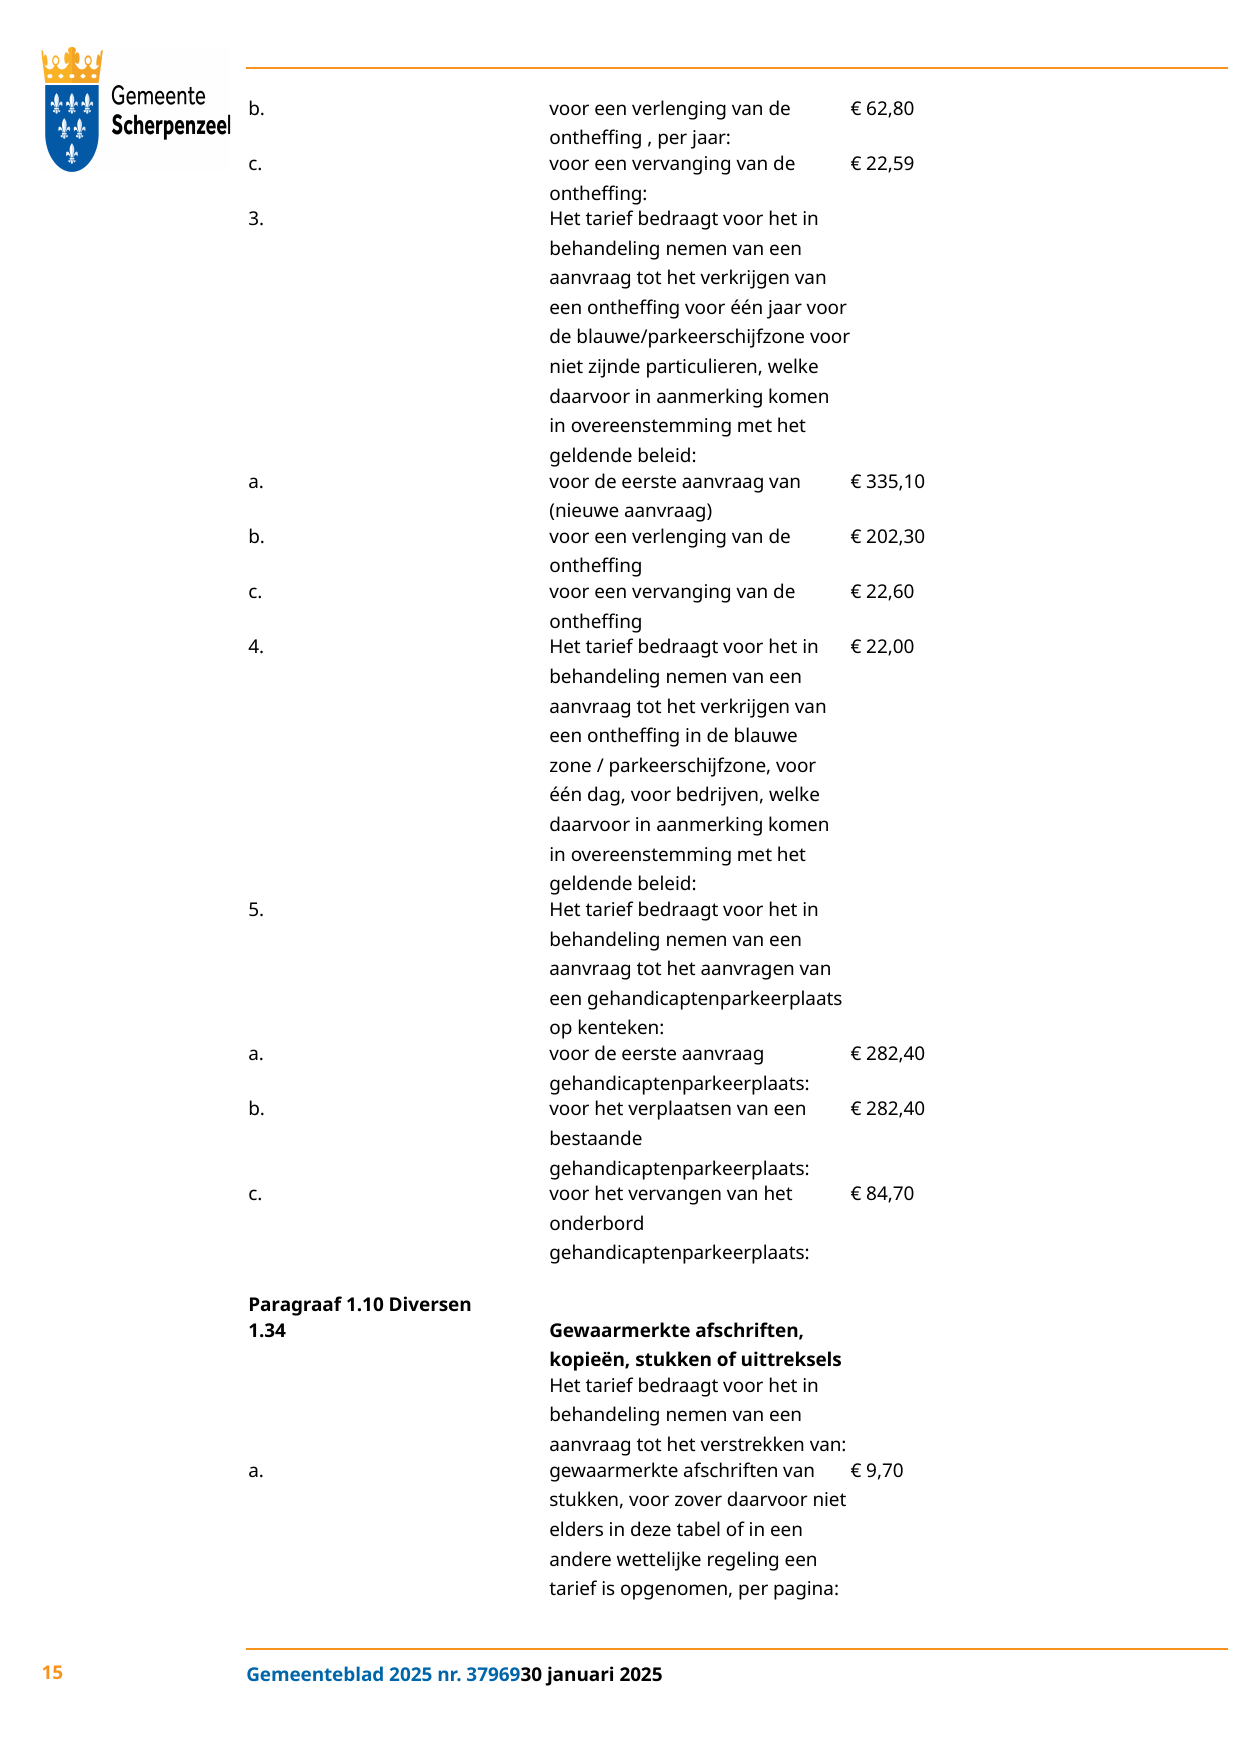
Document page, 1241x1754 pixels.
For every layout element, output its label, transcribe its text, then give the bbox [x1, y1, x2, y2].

table_cell c. [248, 1180, 549, 1265]
table_cell a. [248, 1457, 549, 1601]
table_cell [850, 896, 1152, 1040]
table_cell € 22,59 [850, 150, 1152, 205]
table_cell voor een verlenging van de ontheffing [549, 523, 850, 578]
table_cell Gewaarmerkte afschriften, kopieën, stukken of uittreksels [549, 1317, 850, 1372]
picture [41, 47, 231, 172]
table_cell € 335,10 [850, 468, 1152, 523]
table_cell b. [248, 523, 549, 578]
table_cell a. [248, 468, 549, 523]
table_cell a. [248, 1040, 549, 1096]
table_cell voor het verplaatsen van een bestaande gehandicaptenparkeerplaats: [549, 1096, 850, 1180]
table_cell c. [248, 150, 549, 205]
table_cell gewaarmerkte afschriften van stukken, voor zover daarvoor niet elders in deze tabel of in een andere wettelijke regeling een tarief is opgenomen, per pagina: [549, 1457, 850, 1601]
table_cell Het tarief bedraagt voor het in behandeling nemen van een aanvraag tot het verkrijgen van een ontheffing in de blauwe zone / parkeerschijfzone, voor één dag, voor bedrijven, welke daarvoor in aanmerking komen in overeenstemming met het geldende beleid: [549, 634, 850, 896]
table_cell Paragraaf 1.10 Diversen [248, 1291, 850, 1317]
table_cell Het tarief bedraagt voor het in behandeling nemen van een aanvraag tot het aanvragen van een gehandicaptenparkeerplaats op kenteken: [549, 896, 850, 1040]
table_cell 1.34 [248, 1317, 549, 1372]
table_cell voor een vervanging van de ontheffing [549, 579, 850, 634]
table_cell b. [248, 1096, 549, 1180]
table_cell € 282,40 [850, 1040, 1152, 1096]
table_cell € 84,70 [850, 1180, 1152, 1265]
table_cell € 62,80 [850, 95, 1152, 150]
table_cell voor het vervangen van het onderbord gehandicaptenparkeerplaats: [549, 1180, 850, 1265]
table_cell voor de eerste aanvraag van (nieuwe aanvraag) [549, 468, 850, 523]
table_cell voor een vervanging van de ontheffing: [549, 150, 850, 205]
table_cell 5. [248, 896, 549, 1040]
table_cell [248, 1372, 549, 1457]
table_cell € 202,30 [850, 523, 1152, 578]
table_cell € 22,00 [850, 634, 1152, 896]
table_cell voor een verlenging van de ontheffing , per jaar: [549, 95, 850, 150]
table_cell b. [248, 95, 549, 150]
table_cell 3. [248, 205, 549, 468]
table_cell [248, 1265, 549, 1291]
table_cell € 22,60 [850, 579, 1152, 634]
table_cell [850, 205, 1152, 468]
table_cell [850, 1291, 1152, 1317]
table_cell [850, 1372, 1152, 1457]
table_cell Het tarief bedraagt voor het in behandeling nemen van een aanvraag tot het verkrijgen van een ontheffing voor één jaar voor de blauwe/parkeerschijfzone voor niet zijnde particulieren, welke daarvoor in aanmerking komen in overeenstemming met het geldende beleid: [549, 205, 850, 468]
table_cell voor de eerste aanvraag gehandicaptenparkeerplaats: [549, 1040, 850, 1096]
table_cell 4. [248, 634, 549, 896]
table_cell c. [248, 579, 549, 634]
table_cell [850, 1265, 1152, 1291]
table_cell € 9,70 [850, 1457, 1152, 1601]
table_cell Het tarief bedraagt voor het in behandeling nemen van een aanvraag tot het verstrekken van: [549, 1372, 850, 1457]
table_cell € 282,40 [850, 1096, 1152, 1180]
table_cell [549, 1265, 850, 1291]
table_cell [850, 1317, 1152, 1372]
